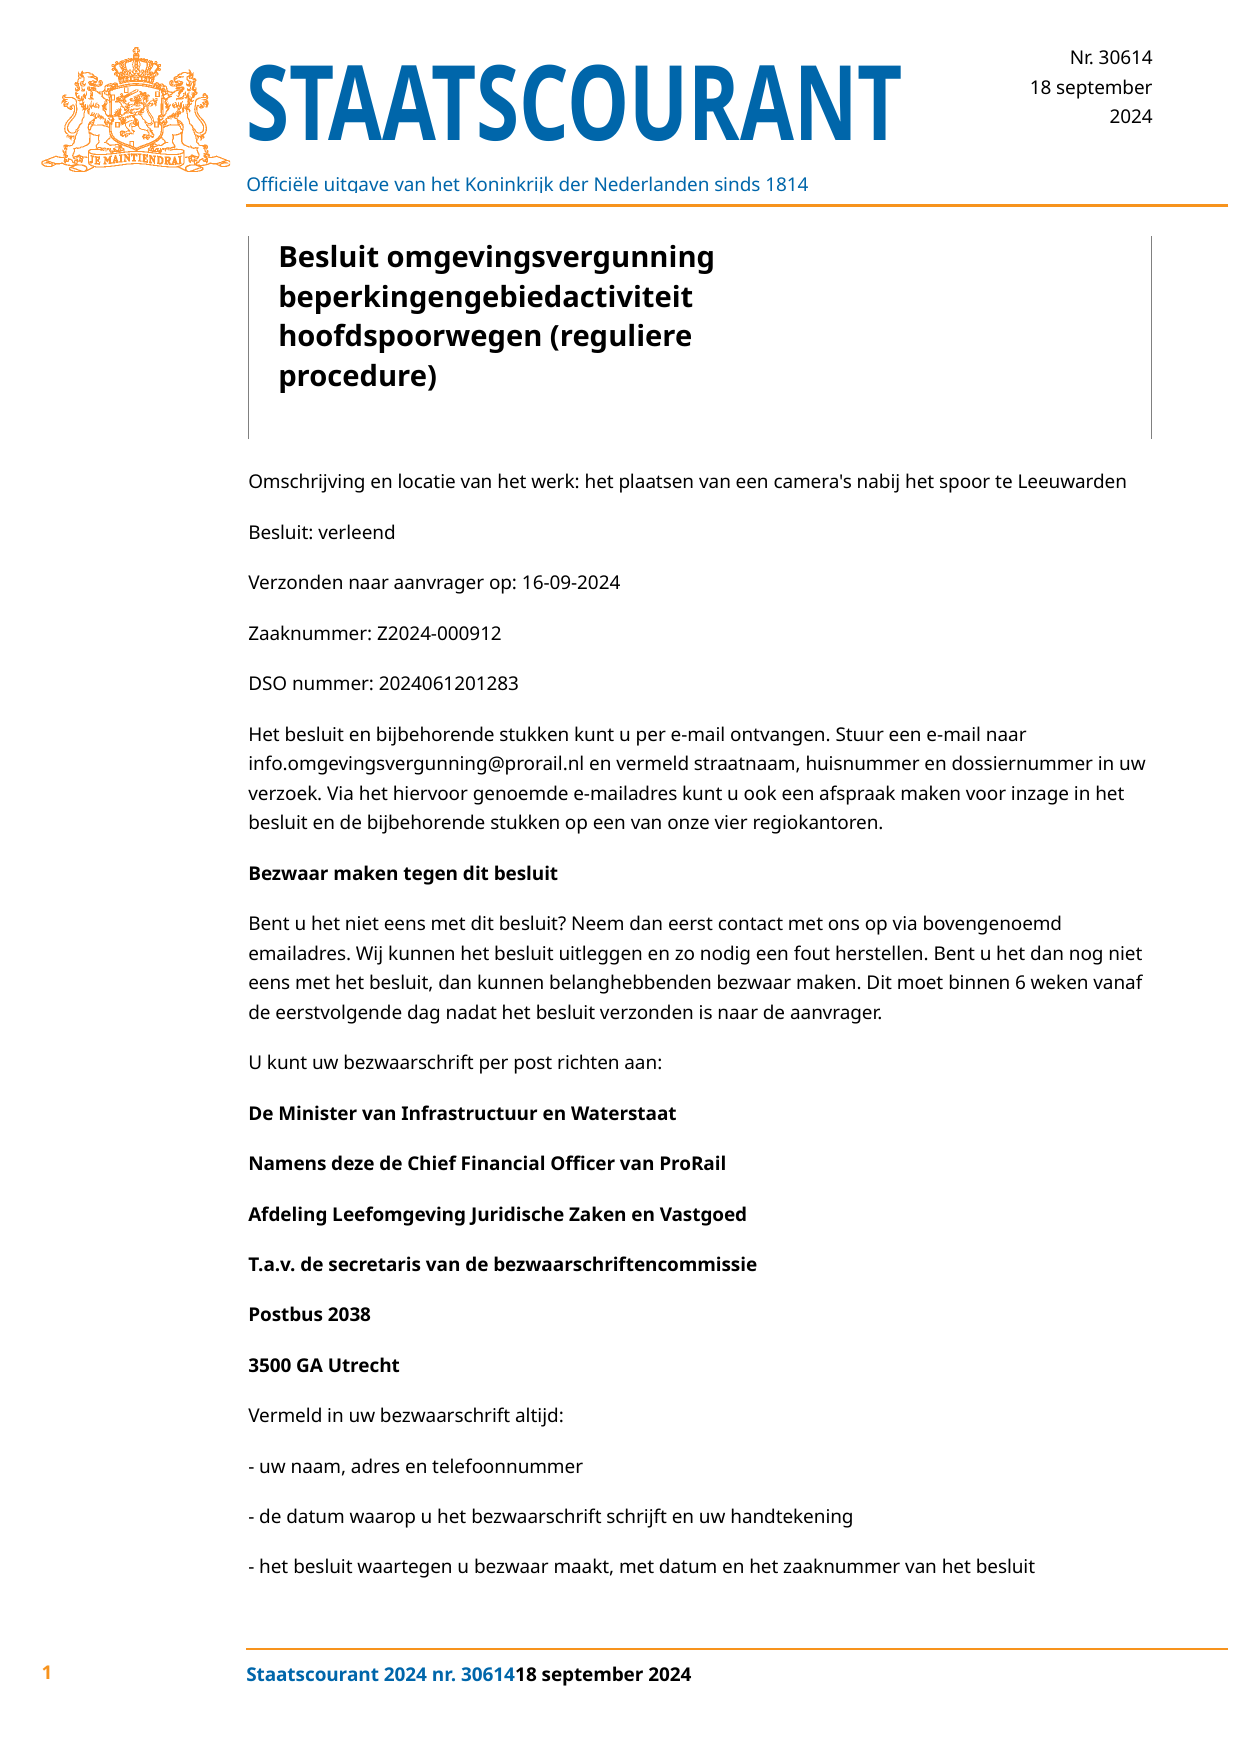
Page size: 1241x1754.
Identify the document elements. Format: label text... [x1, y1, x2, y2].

text T.a.v. de secretaris van de bezwaarschriftencommissie [248, 1251, 1152, 1277]
text Namens deze de Chief Financial Officer van ProRail [248, 1150, 1152, 1176]
text DSO nummer: 2024061201283 [248, 670, 1152, 696]
text Postbus 2038 [248, 1302, 1152, 1327]
text - uw naam, adres en telefoonnummer [248, 1453, 1152, 1478]
picture [41, 47, 231, 172]
text U kunt uw bezwaarschrift per post richten aan: [248, 1049, 1152, 1075]
text Het besluit en bijbehorende stukken kunt u per e-mail ontvangen. Stuur een e-mail naar info.omgevingsvergunning@prorail.nl en vermeld straatnaam, huisnummer en dossiernummer in uw verzoek. Via het hiervoor genoemde e-mailadres kunt u ook een afspraak maken voor inzage in het besluit en de bijbehorende stukken op een van onze vier regiokantoren. [248, 721, 1152, 835]
text - de datum waarop u het bezwaarschrift schrijft en uw handtekening [248, 1503, 1152, 1529]
table_header [1090, 236, 1151, 413]
text Zaaknummer: Z2024-000912 [248, 620, 1152, 646]
text Bezwaar maken tegen dit besluit [248, 860, 1152, 886]
text Omschrijving en locatie van het werk: het plaatsen van een camera's nabij het spoor te Leeuwarden [248, 469, 1152, 494]
text De Minister van Infrastructuur en Waterstaat [248, 1100, 1152, 1126]
table_header [850, 236, 912, 413]
text - het besluit waartegen u bezwaar maakt, met datum en het zaaknummer van het besluit [248, 1554, 1152, 1579]
table_header Besluit omgevingsvergunning beperkingengebiedactiviteit hoofdspoorwegen (reguliere procedure) [249, 236, 850, 439]
text Vermeld in uw bezwaarschrift altijd: [248, 1402, 1152, 1428]
table_header [850, 414, 1151, 439]
picture [912, 236, 1090, 414]
text Afdeling Leefomgeving Juridische Zaken en Vastgoed [248, 1201, 1152, 1226]
text Bent u het niet eens met dit besluit? Neem dan eerst contact met ons op via bovengenoemd emailadres. Wij kunnen het besluit uitleggen en zo nodig een fout herstellen. Bent u het dan nog niet eens met het besluit, dan kunnen belanghebbenden bezwaar maken. Dit moet binnen 6 weken vanaf de eerstvolgende dag nadat het besluit verzonden is naar de aanvrager. [248, 910, 1152, 1025]
text Besluit: verleend [248, 519, 1152, 545]
text 3500 GA Utrecht [248, 1352, 1152, 1378]
text Verzonden naar aanvrager op: 16-09-2024 [248, 569, 1152, 595]
